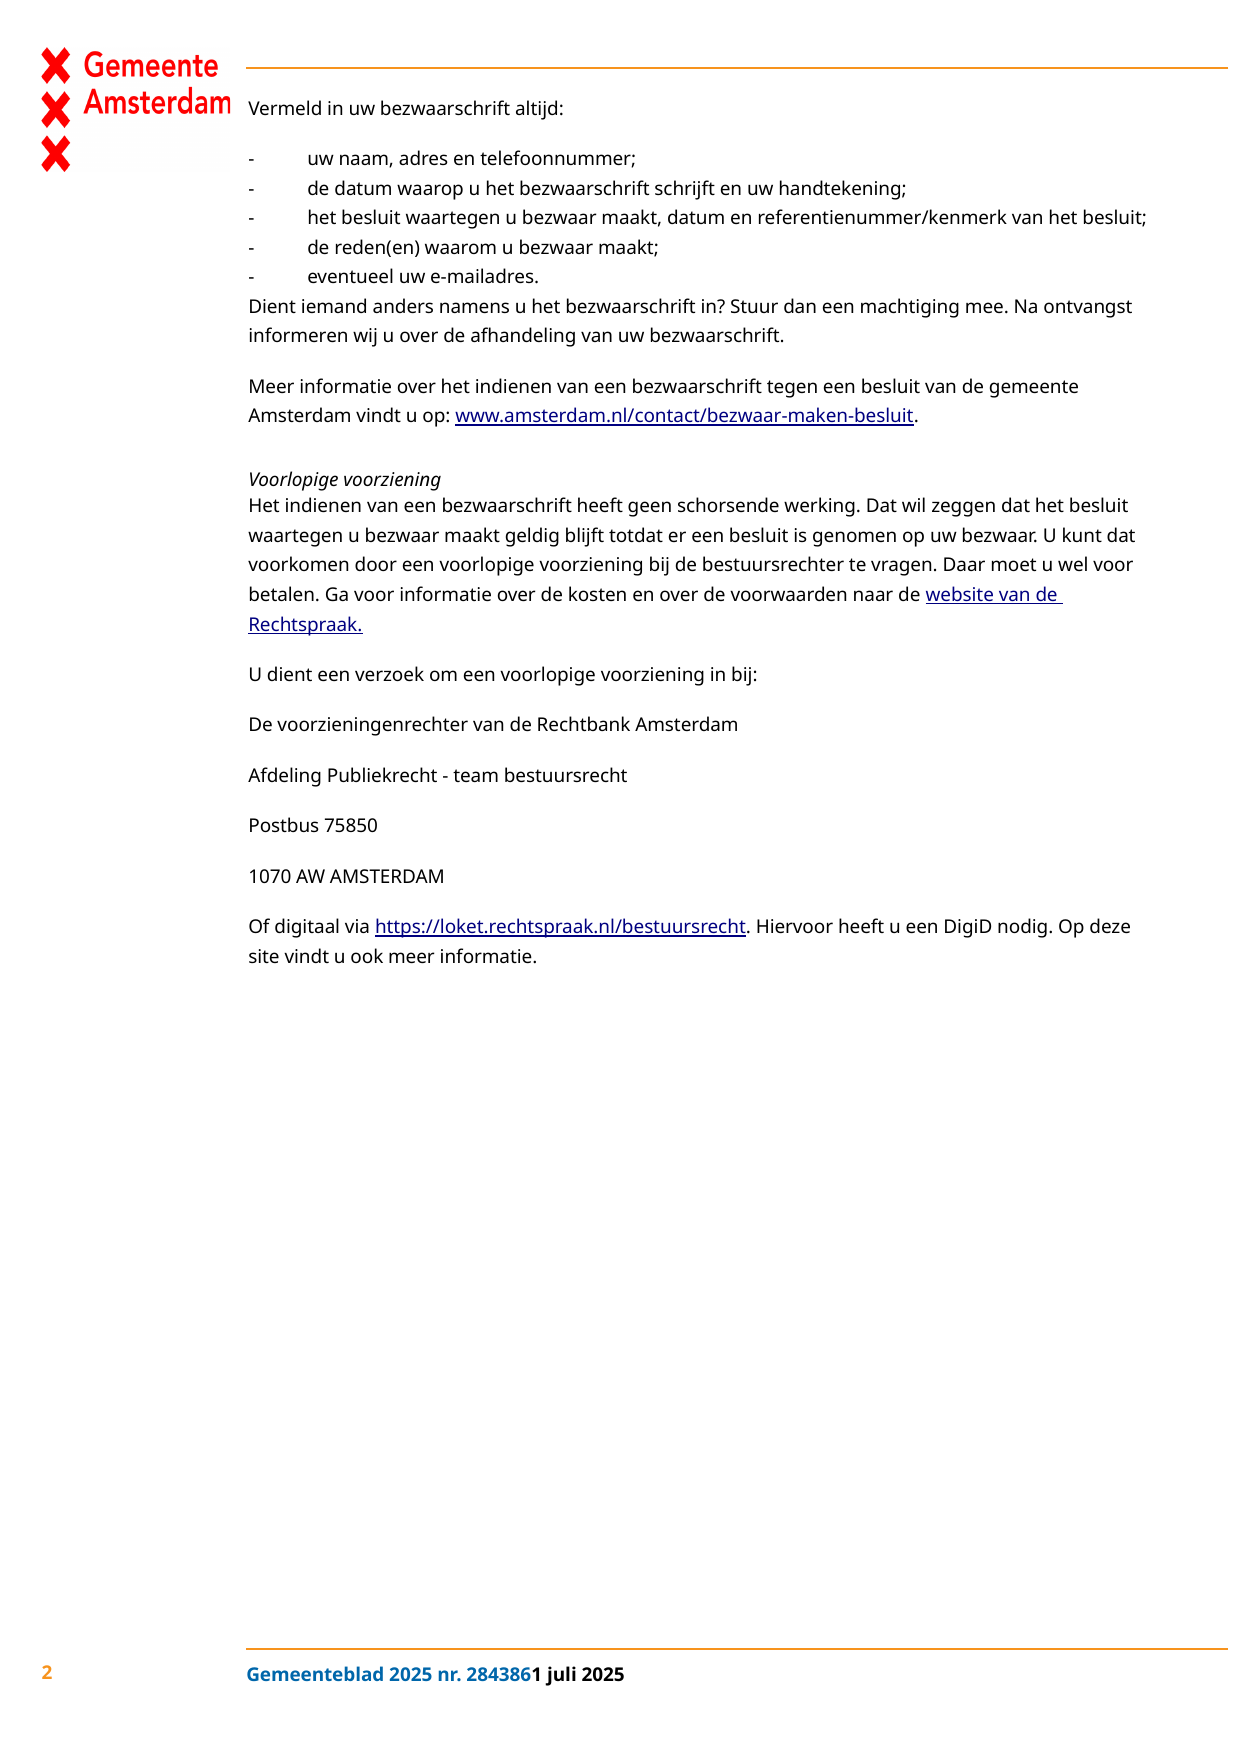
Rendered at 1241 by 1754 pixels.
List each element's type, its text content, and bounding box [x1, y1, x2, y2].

text Vermeld in uw bezwaarschrift altijd: [248, 95, 1152, 121]
list eventueel uw e-mailadres. [248, 263, 1152, 289]
text Afdeling Publiekrecht - team bestuursrecht [248, 762, 1152, 788]
text Dient iemand anders namens u het bezwaarschrift in? Stuur dan een machtiging mee. Na ontvangst informeren wij u over de afhandeling van uw bezwaarschrift. [248, 293, 1152, 348]
picture [41, 47, 231, 172]
text Voorlopige voorziening [248, 467, 1152, 492]
text U dient een verzoek om een voorlopige voorziening in bij: [248, 661, 1152, 687]
text Postbus 75850 [248, 812, 1152, 838]
text Meer informatie over het indienen van een bezwaarschrift tegen een besluit van de gemeente Amsterdam vindt u op: www.amsterdam.nl/contact/bezwaar-maken-besluit. [248, 373, 1152, 428]
list uw naam, adres en telefoonnummer; [248, 145, 1152, 171]
list de reden(en) waarom u bezwaar maakt; [248, 234, 1152, 260]
text De voorzieningenrechter van de Rechtbank Amsterdam [248, 712, 1152, 737]
text Of digitaal via https://loket.rechtspraak.nl/bestuursrecht. Hiervoor heeft u een DigiD nodig. Op deze site vindt u ook meer informatie. [248, 913, 1152, 968]
list het besluit waartegen u bezwaar maakt, datum en referentienummer/kenmerk van het besluit; [248, 204, 1152, 230]
text Het indienen van een bezwaarschrift heeft geen schorsende werking. Dat wil zeggen dat het besluit waartegen u bezwaar maakt geldig blijft totdat er een besluit is genomen op uw bezwaar. U kunt dat voorkomen door een voorlopige voorziening bij de bestuursrechter te vragen. Daar moet u wel voor betalen. Ga voor informatie over de kosten en over de voorwaarden naar de website van de Rechtspraak. [248, 492, 1152, 636]
text 1070 AW AMSTERDAM [248, 863, 1152, 888]
list de datum waarop u het bezwaarschrift schrijft en uw handtekening; [248, 175, 1152, 201]
